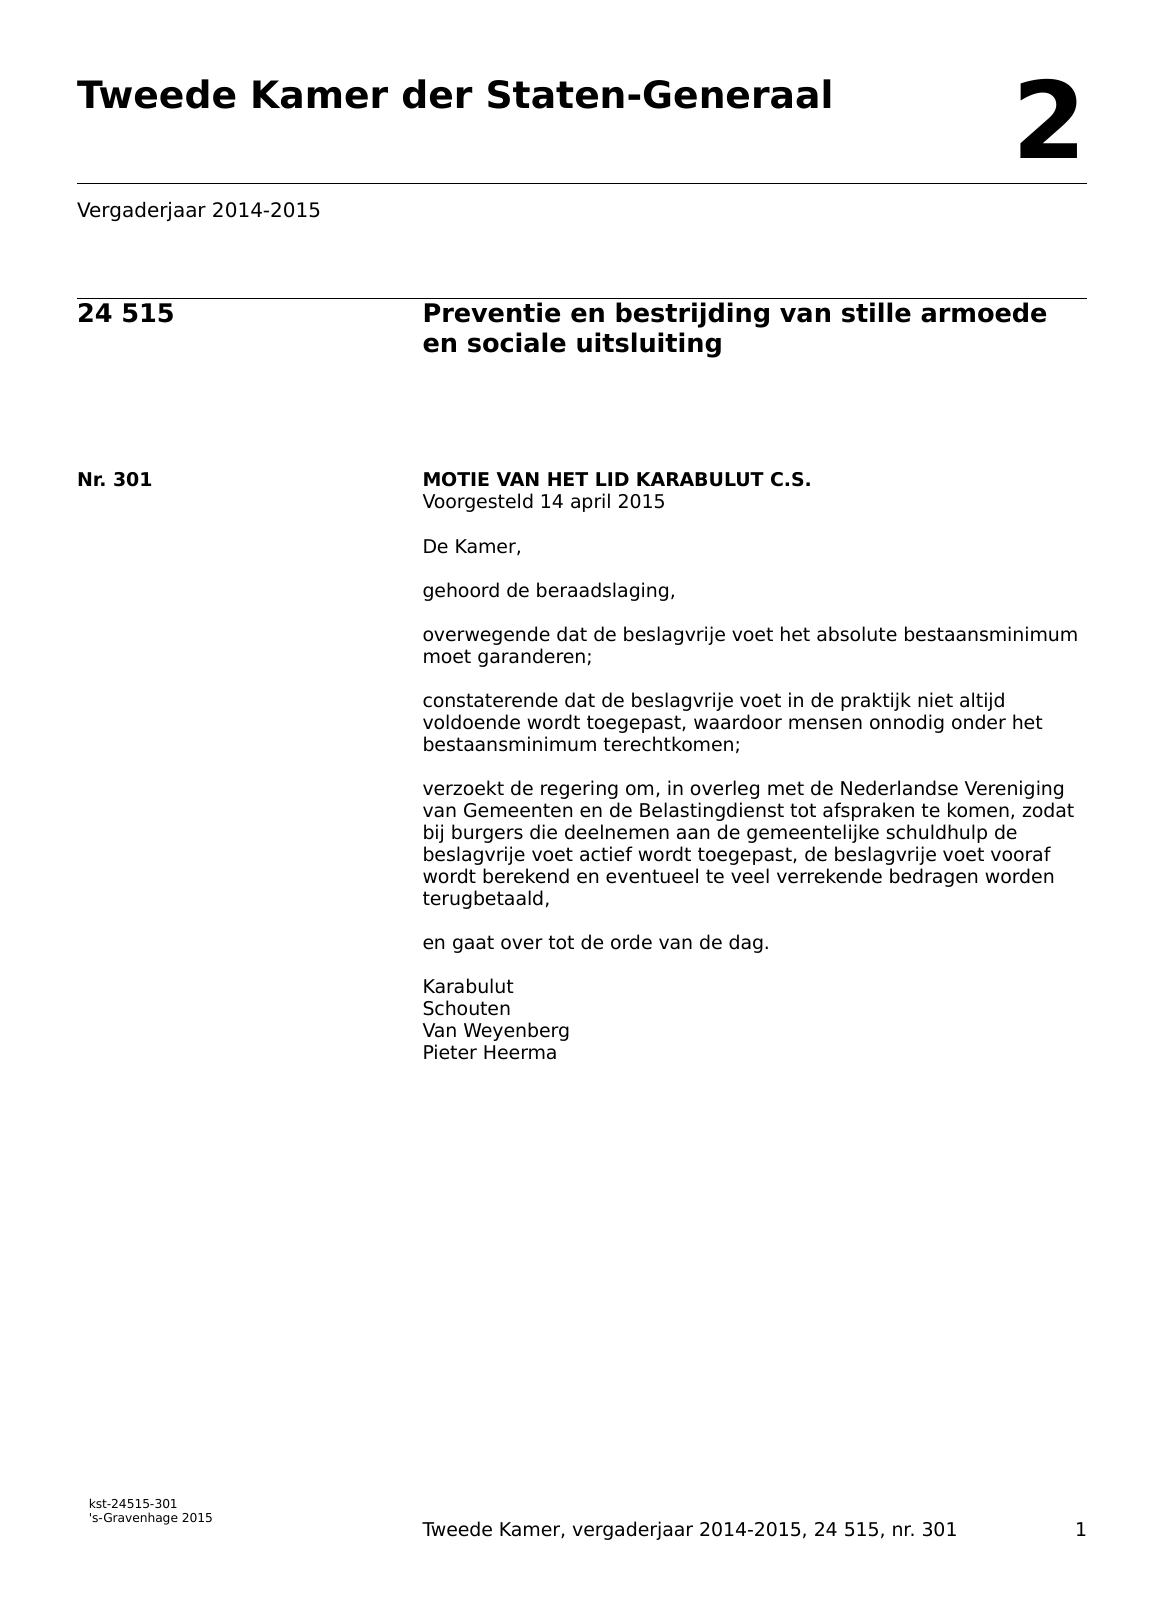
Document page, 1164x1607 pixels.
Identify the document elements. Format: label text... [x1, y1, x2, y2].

text Voorgesteld 14 april 2015 [422, 491, 1087, 513]
text Van Weyenberg [422, 1020, 1087, 1042]
text De Kamer, [422, 536, 1087, 557]
subtitle 24 515 Preventie en bestrijding van stille armoede en sociale uitsluiting [77, 299, 1087, 358]
text Schouten [422, 998, 1087, 1020]
table_header Tweede Kamer der Staten-Generaal [77, 59, 886, 183]
table_cell Vergaderjaar 2014-2015 [77, 184, 1087, 298]
text kst-24515-301 [88, 1497, 323, 1511]
text gehoord de beraadslaging, [422, 580, 1087, 602]
table_header 2 [886, 59, 1087, 183]
text en gaat over tot de orde van de dag. [422, 932, 1087, 954]
subtitle Nr. 301 MOTIE VAN HET LID KARABULUT C.S. [77, 469, 1087, 491]
text verzoekt de regering om, in overleg met de Nederlandse Vereniging van Gemeenten en de Belastingdienst tot afspraken te komen, zodat bij burgers die deelnemen aan de gemeentelijke schuldhulp de beslagvrije voet actief wordt toegepast, de beslagvrije voet vooraf wordt berekend en eventueel te veel verrekende bedragen worden terugbetaald, [422, 778, 1087, 910]
text 's-Gravenhage 2015 [88, 1511, 323, 1525]
text constaterende dat de beslagvrije voet in de praktijk niet altijd voldoende wordt toegepast, waardoor mensen onnodig onder het bestaansminimum terechtkomen; [422, 690, 1087, 756]
text overwegende dat de beslagvrije voet het absolute bestaansminimum moet garanderen; [422, 624, 1087, 668]
text Karabulut [422, 976, 1087, 998]
text Pieter Heerma [422, 1042, 1087, 1064]
